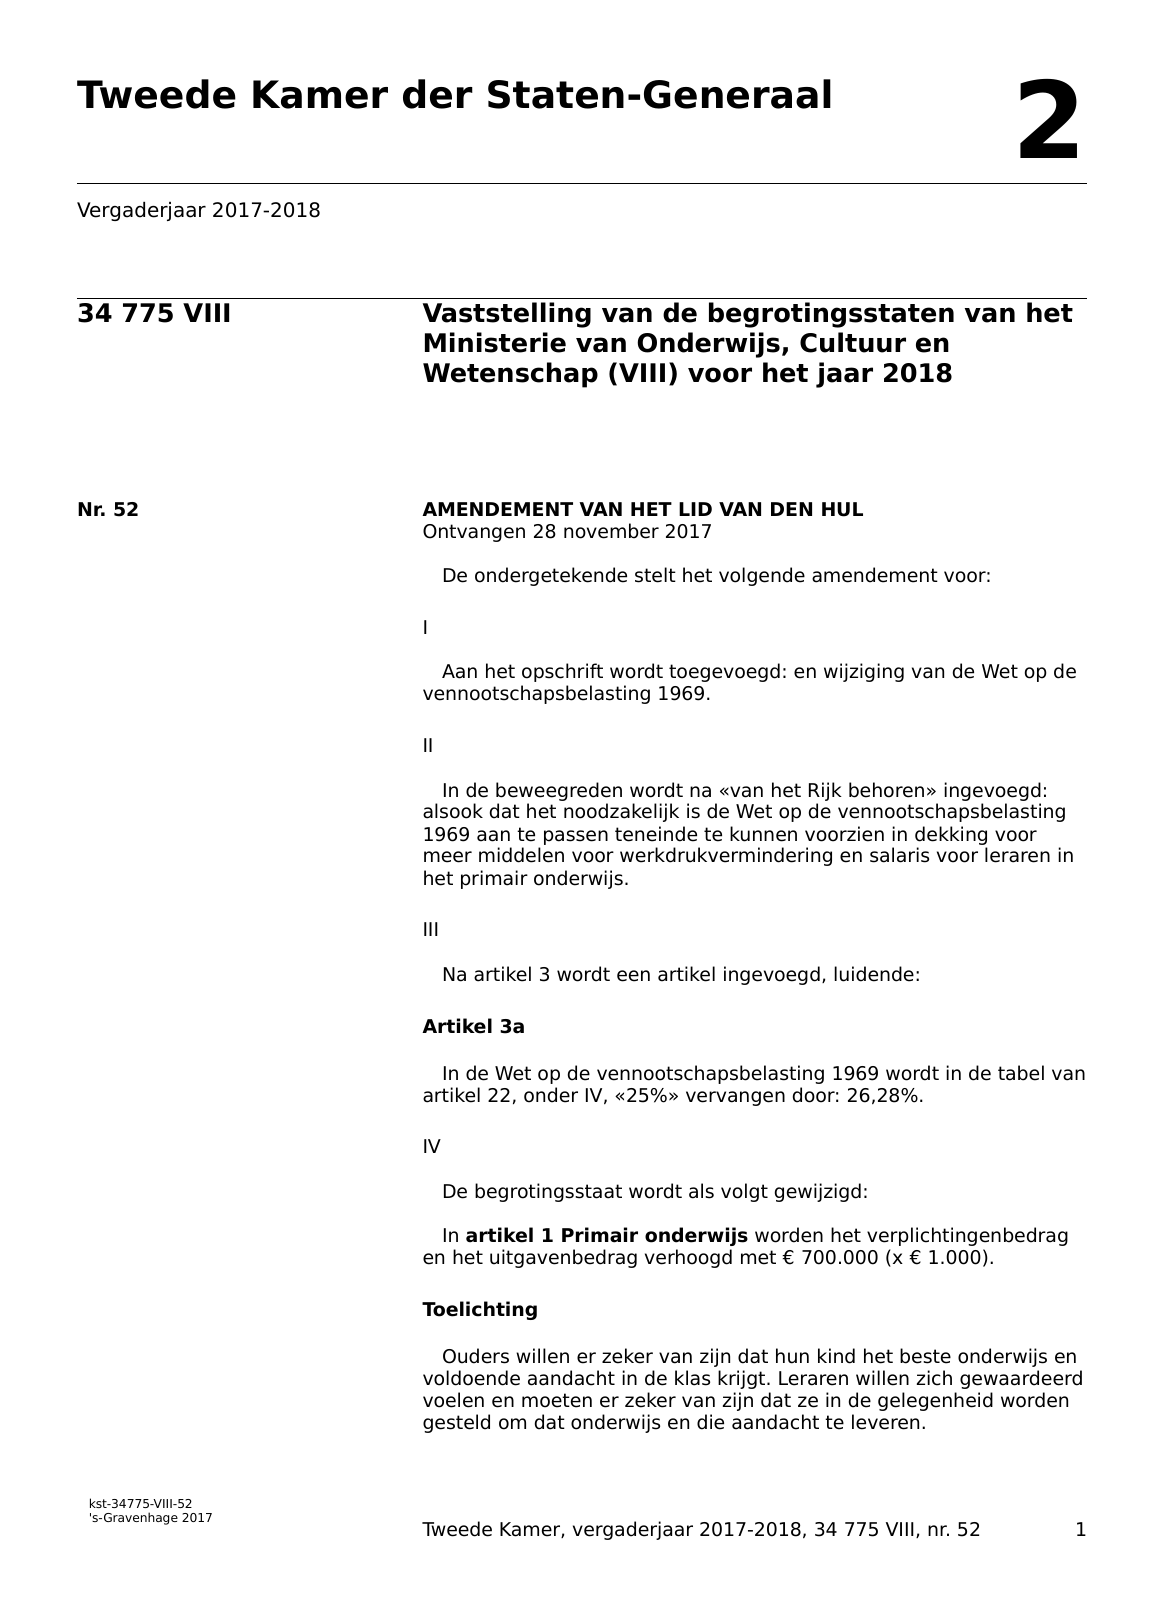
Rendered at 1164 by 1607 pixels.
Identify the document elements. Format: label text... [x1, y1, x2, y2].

table_header Tweede Kamer der Staten-Generaal [77, 59, 886, 183]
text Ontvangen 28 november 2017 [422, 521, 1087, 543]
text In artikel 1 Primair onderwijs worden het verplichtingenbedrag en het uitgavenbedrag verhoogd met € 700.000 (x € 1.000). [422, 1225, 1087, 1269]
subtitle Artikel 3a [422, 1016, 1087, 1037]
text In de Wet op de vennootschapsbelasting 1969 wordt in de tabel van artikel 22, onder IV, «25%» vervangen door: 26,28%. [422, 1062, 1087, 1106]
text Na artikel 3 wordt een artikel ingevoegd, luidende: [422, 963, 1087, 986]
text De begrotingsstaat wordt als volgt gewijzigd: [422, 1181, 1087, 1203]
text In de beweegreden wordt na «van het Rijk behoren» ingevoegd: alsook dat het noodzakelijk is de Wet op de vennootschapsbelasting 1969 aan te passen teneinde te kunnen voorzien in dekking voor meer middelen voor werkdrukvermindering en salaris voor leraren in het primair onderwijs. [422, 779, 1087, 889]
subtitle Nr. 52 AMENDEMENT VAN HET LID VAN DEN HUL [77, 499, 1087, 521]
subtitle III [422, 919, 1087, 941]
text Ouders willen er zeker van zijn dat hun kind het beste onderwijs en voldoende aandacht in de klas krijgt. Leraren willen zich gewaardeerd voelen en moeten er zeker van zijn dat ze in de gelegenheid worden gesteld om dat onderwijs en die aandacht te leveren. [422, 1346, 1087, 1434]
text Aan het opschrift wordt toegevoegd: en wijziging van de Wet op de vennootschapsbelasting 1969. [422, 661, 1087, 705]
table_cell Vergaderjaar 2017-2018 [77, 184, 1087, 298]
subtitle Toelichting [422, 1299, 1087, 1321]
text De ondergetekende stelt het volgende amendement voor: [422, 565, 1087, 587]
subtitle II [422, 735, 1087, 757]
text 's-Gravenhage 2017 [88, 1511, 323, 1525]
table_header 2 [886, 59, 1087, 183]
text kst-34775-VIII-52 [88, 1497, 323, 1511]
subtitle IV [422, 1136, 1087, 1158]
subtitle 34 775 VIII Vaststelling van de begrotingsstaten van het Ministerie van Onderwijs, Cultuur en Wetenschap (VIII) voor het jaar 2018 [77, 299, 1087, 388]
subtitle I [422, 617, 1087, 639]
